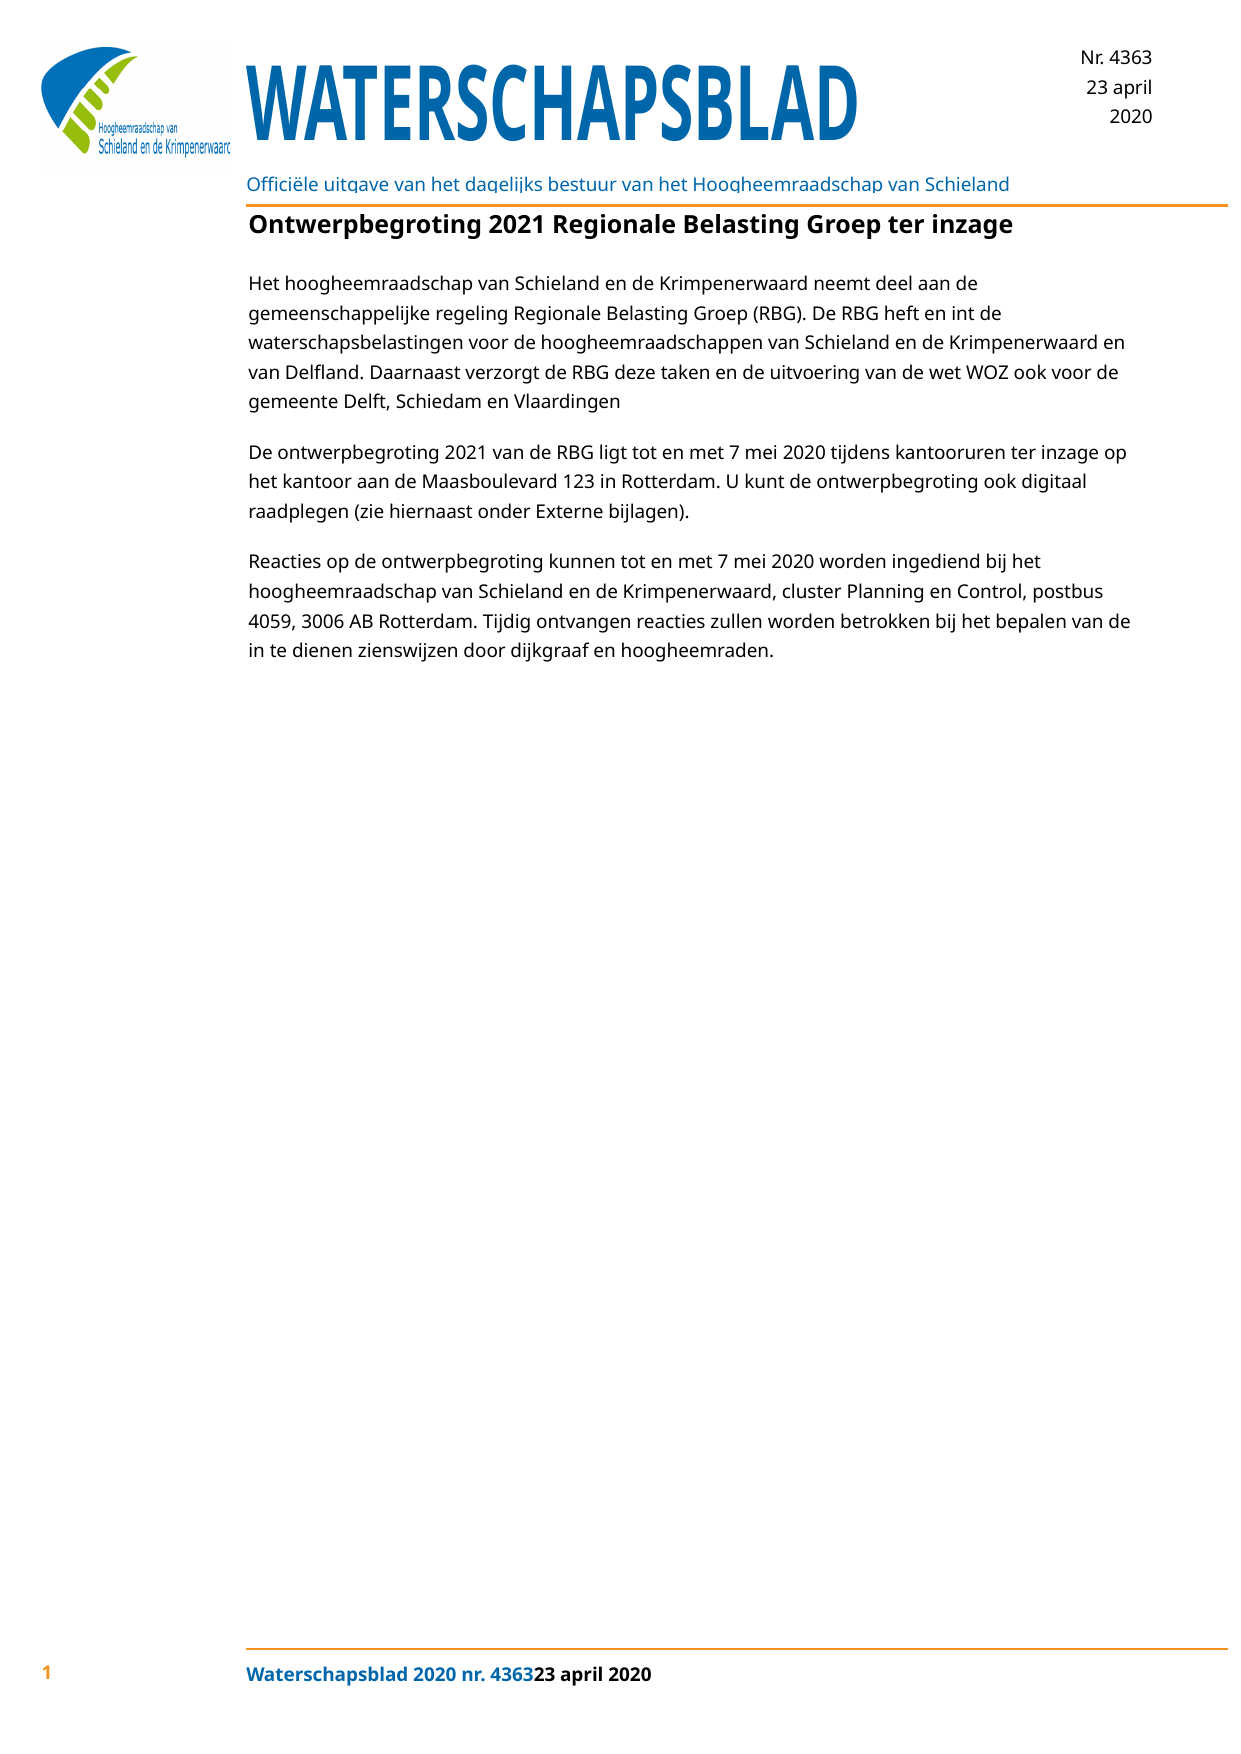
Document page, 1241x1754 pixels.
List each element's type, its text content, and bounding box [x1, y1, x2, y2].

text Reacties op de ontwerpbegroting kunnen tot en met 7 mei 2020 worden ingediend bij het hoogheemraadschap van Schieland en de Krimpenerwaard, cluster Planning en Control, postbus 4059, 3006 AB Rotterdam. Tijdig ontvangen reacties zullen worden betrokken bij het bepalen van de in te dienen zienswijzen door dijkgraaf en hoogheemraden. [248, 549, 1152, 663]
text Ontwerpbegroting 2021 Regionale Belasting Groep ter inzage [248, 207, 1152, 241]
picture [41, 47, 231, 172]
text Het hoogheemraadschap van Schieland en de Krimpenerwaard neemt deel aan de gemeenschappelijke regeling Regionale Belasting Groep (RBG). De RBG heft en int de waterschapsbelastingen voor de hoogheemraadschappen van Schieland en de Krimpenerwaard en van Delfland. Daarnaast verzorgt de RBG deze taken en de uitvoering van de wet WOZ ook voor de gemeente Delft, Schiedam en Vlaardingen [248, 270, 1152, 414]
text De ontwerpbegroting 2021 van de RBG ligt tot en met 7 mei 2020 tijdens kantooruren ter inzage op het kantoor aan de Maasboulevard 123 in Rotterdam. U kunt de ontwerpbegroting ook digitaal raadplegen (zie hiernaast onder Externe bijlagen). [248, 439, 1152, 524]
